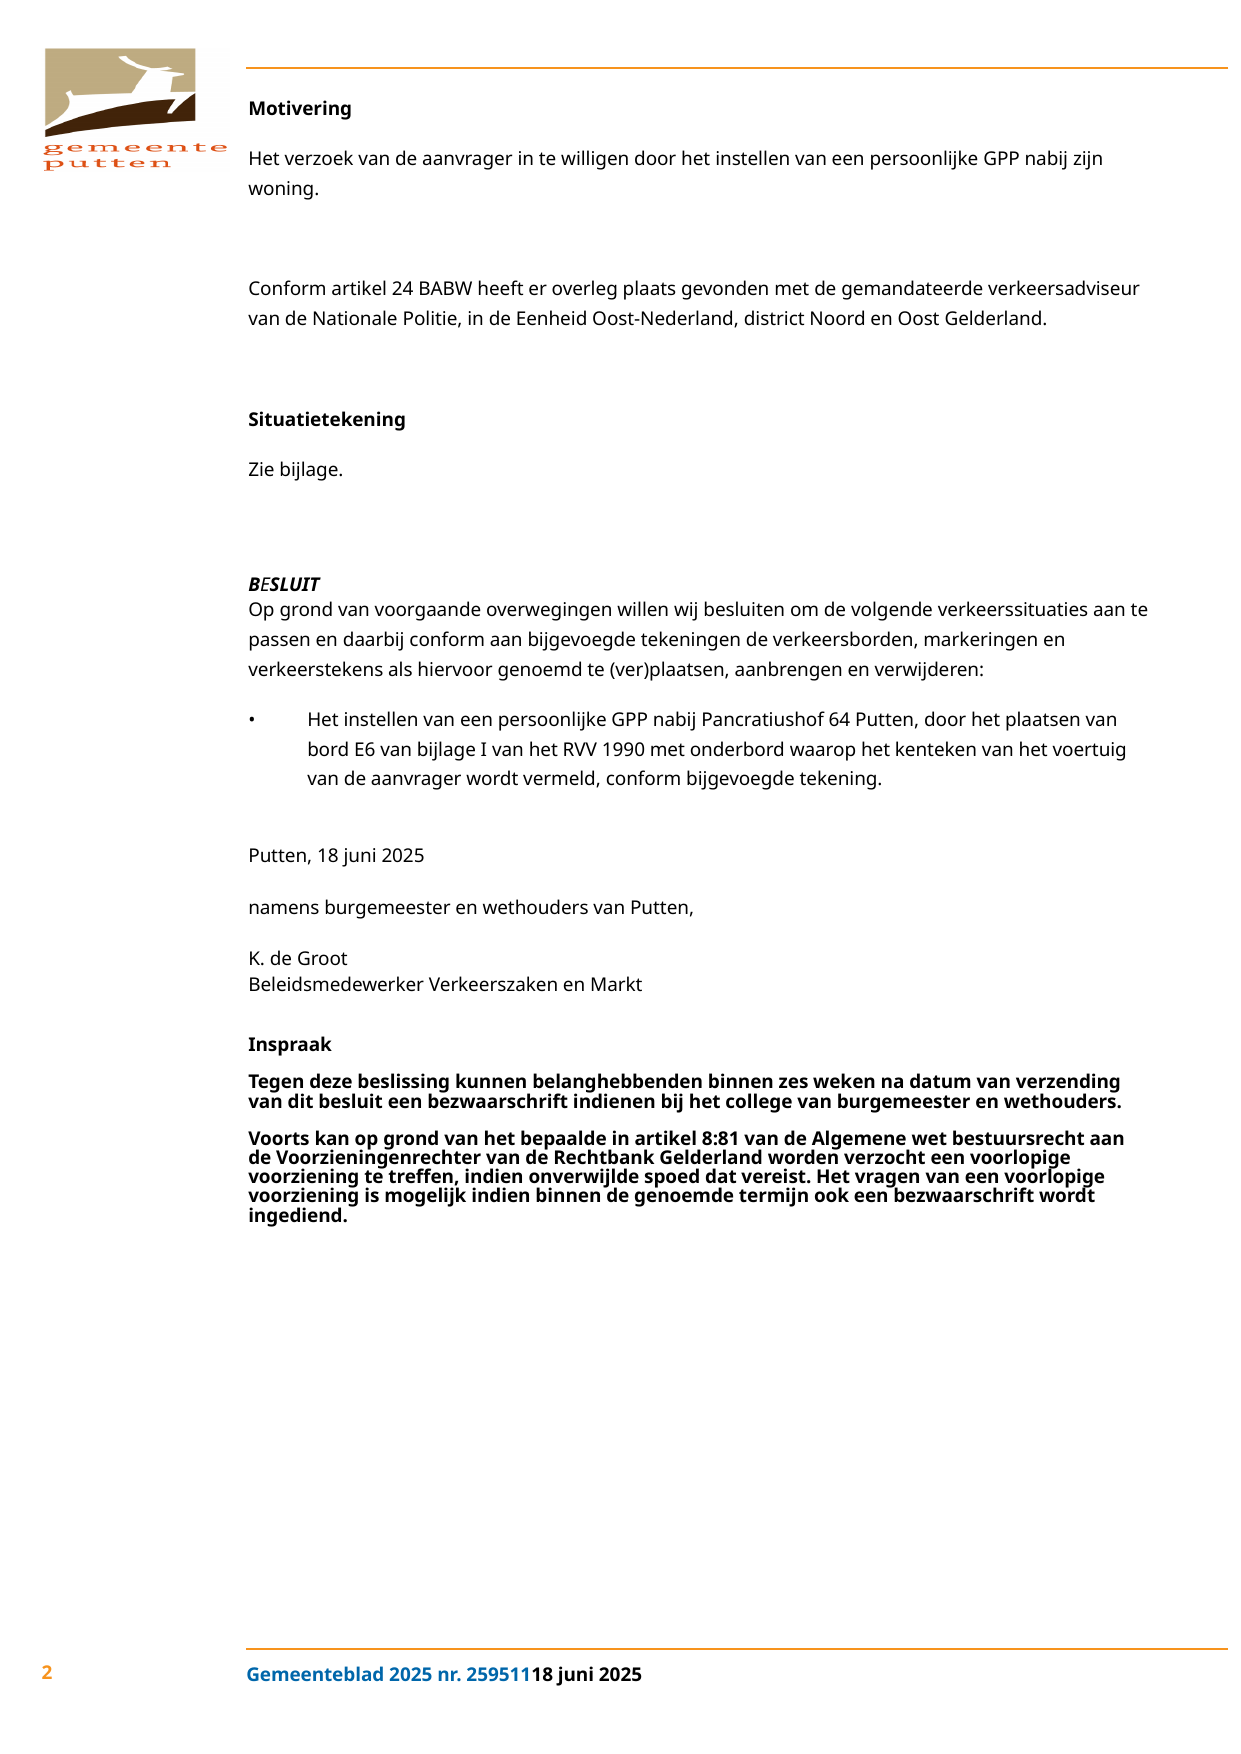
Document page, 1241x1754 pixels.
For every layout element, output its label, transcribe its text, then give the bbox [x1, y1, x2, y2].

text BESLUIT [248, 571, 1152, 597]
text Het verzoek van de aanvrager in te willigen door het instellen van een persoonlijke GPP nabij zijn woning. [248, 145, 1152, 201]
text Tegen deze beslissing kunnen belanghebbenden binnen zes weken na datum van verzending van dit besluit een bezwaarschrift indienen bij het college van burgemeester en wethouders. [248, 1073, 1152, 1112]
text Situatietekening [248, 406, 1152, 432]
text namens burgemeester en wethouders van Putten, [248, 894, 1152, 920]
text Conform artikel 24 BABW heeft er overleg plaats gevonden met de gemandateerde verkeersadviseur van de Nationale Politie, in de Eenheid Oost-Nederland, district Noord en Oost Gelderland. [248, 276, 1152, 331]
text Voorts kan op grond van het bepaalde in artikel 8:81 van de Algemene wet bestuursrecht aan de Voorzieningenrechter van de Rechtbank Gelderland worden verzocht een voorlopige voorziening te treffen, indien onverwijlde spoed dat vereist. Het vragen van een voorlopige voorziening is mogelijk indien binnen de genoemde termijn ook een bezwaarschrift wordt ingediend. [248, 1130, 1152, 1226]
text Inspraak [248, 1036, 1152, 1056]
text K. de Groot [248, 946, 1152, 971]
text Putten, 18 juni 2025 [248, 843, 1152, 868]
text Op grond van voorgaande overwegingen willen wij besluiten om de volgende verkeerssituaties aan te passen en daarbij conform aan bijgevoegde tekeningen de verkeersborden, markeringen en verkeerstekens als hiervoor genoemd te (ver)plaatsen, aanbrengen en verwijderen: [248, 597, 1152, 681]
text Motivering [248, 95, 1152, 121]
text Beleidsmedewerker Verkeerszaken en Markt [248, 971, 1152, 997]
picture [41, 47, 231, 172]
list Het instellen van een persoonlijke GPP nabij Pancratiushof 64 Putten, door het plaatsen van bord E6 van bijlage I van het RVV 1990 met onderbord waarop het kenteken van het voertuig van de aanvrager wordt vermeld, conform bijgevoegde tekening. [248, 706, 1152, 791]
text Zie bijlage. [248, 456, 1152, 482]
